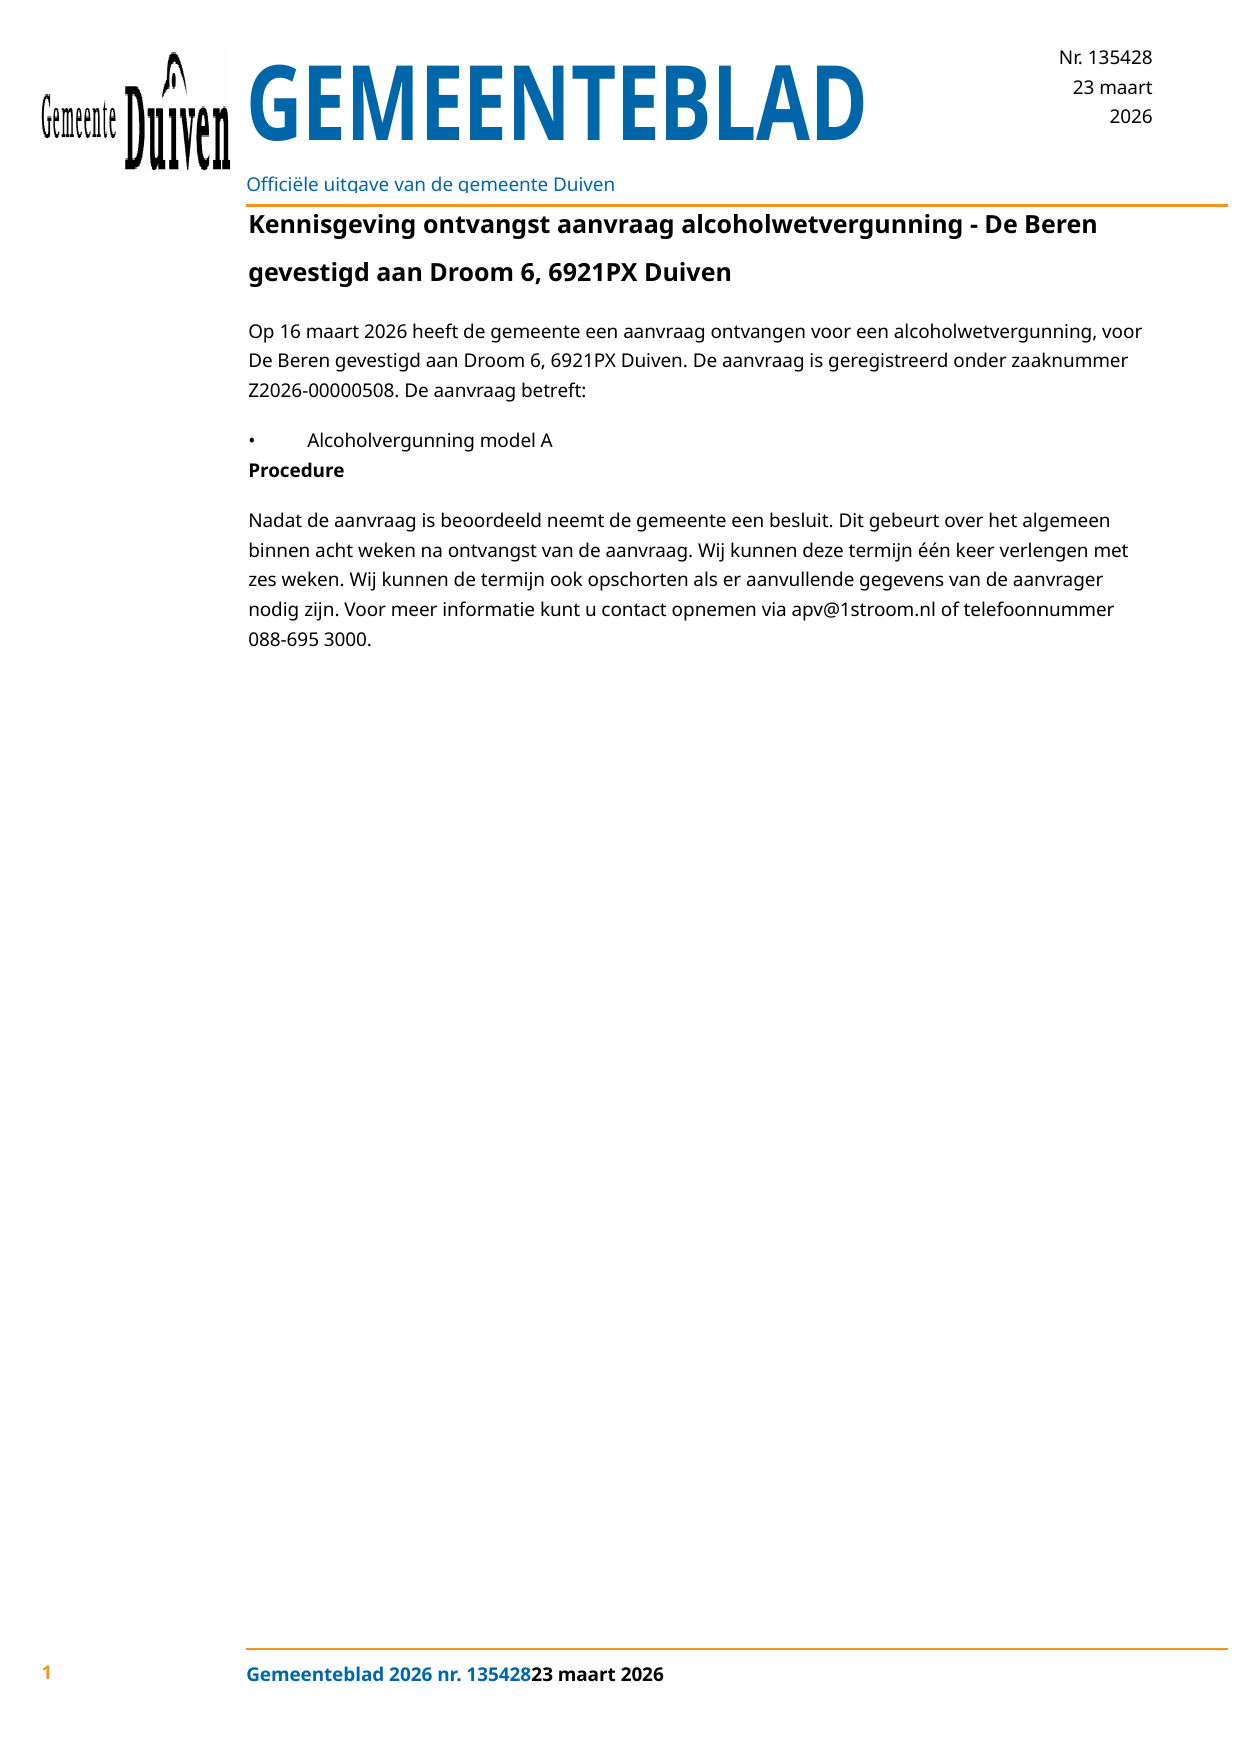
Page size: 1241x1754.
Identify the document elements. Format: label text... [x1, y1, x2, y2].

list Alcoholvergunning model A [248, 427, 1152, 453]
text Nadat de aanvraag is beoordeeld neemt de gemeente een besluit. Dit gebeurt over het algemeen binnen acht weken na ontvangst van de aanvraag. Wij kunnen deze termijn één keer verlengen met zes weken. Wij kunnen de termijn ook opschorten als er aanvullende gegevens van de aanvrager nodig zijn. Voor meer informatie kunt u contact opnemen via apv@1stroom.nl of telefoonnummer 088-695 3000. [248, 507, 1152, 652]
text Kennisgeving ontvangst aanvraag alcoholwetvergunning - De Beren gevestigd aan Droom 6, 6921PX Duiven [248, 207, 1152, 288]
text Op 16 maart 2026 heeft de gemeente een aanvraag ontvangen voor een alcoholwetvergunning, voor De Beren gevestigd aan Droom 6, 6921PX Duiven. De aanvraag is geregistreerd onder zaaknummer Z2026-00000508. De aanvraag betreft: [248, 318, 1152, 403]
text Procedure [248, 457, 1152, 483]
picture [41, 47, 231, 172]
